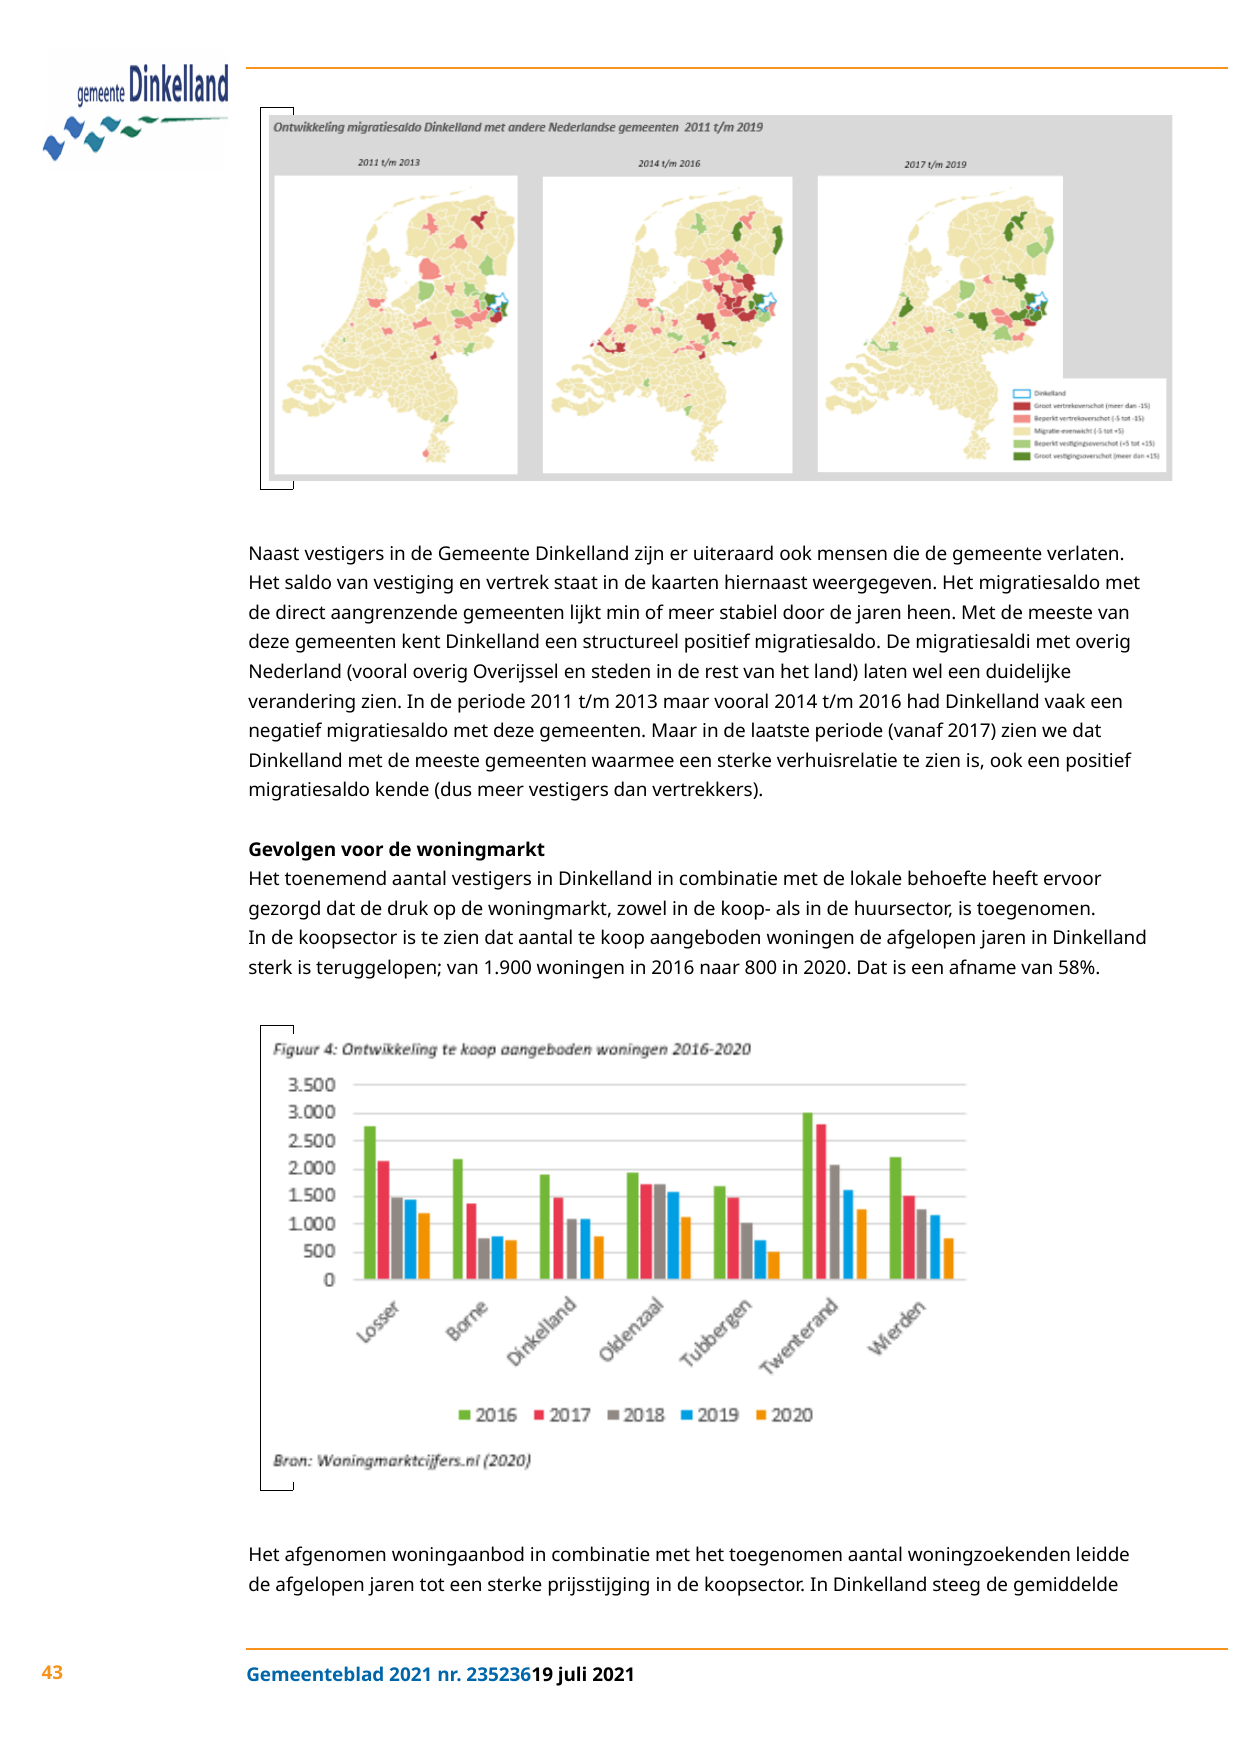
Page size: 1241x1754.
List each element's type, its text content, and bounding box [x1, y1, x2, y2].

text Naast vestigers in de Gemeente Dinkelland zijn er uiteraard ook mensen die de gemeente verlaten. Het saldo van vestiging en vertrek staat in de kaarten hiernaast weergegeven. Het migratiesaldo met de direct aangrenzende gemeenten lijkt min of meer stabiel door de jaren heen. Met de meeste van deze gemeenten kent Dinkelland een structureel positief migratiesaldo. De migratiesaldi met overig Nederland (vooral overig Overijssel en steden in de rest van het land) laten wel een duidelijke verandering zien. In de periode 2011 t/m 2013 maar vooral 2014 t/m 2016 had Dinkelland vaak een negatief migratiesaldo met deze gemeenten. Maar in de laatste periode (vanaf 2017) zien we dat Dinkelland met de meeste gemeenten waarmee een sterke verhuisrelatie te zien is, ook een positief migratiesaldo kende (dus meer vestigers dan vertrekkers). [248, 540, 1152, 802]
picture [268, 115, 1173, 481]
text Het afgenomen woningaanbod in combinatie met het toegenomen aantal woningzoekenden leidde de afgelopen jaren tot een sterke prijsstijging in de koopsector. In Dinkelland steeg de gemiddelde [248, 1541, 1152, 1596]
text In de koopsector is te zien dat aantal te koop aangeboden woningen de afgelopen jaren in Dinkelland sterk is teruggelopen; van 1.900 woningen in 2016 naar 800 in 2020. Dat is een afname van 58%. [248, 924, 1152, 980]
picture [268, 1034, 1008, 1482]
picture [41, 47, 231, 172]
text Gevolgen voor de woningmarkt [248, 836, 1152, 862]
text Het toenemend aantal vestigers in Dinkelland in combinatie met de lokale behoefte heeft ervoor gezorgd dat de druk op de woningmarkt, zowel in de koop- als in de huursector, is toegenomen. [248, 865, 1152, 921]
